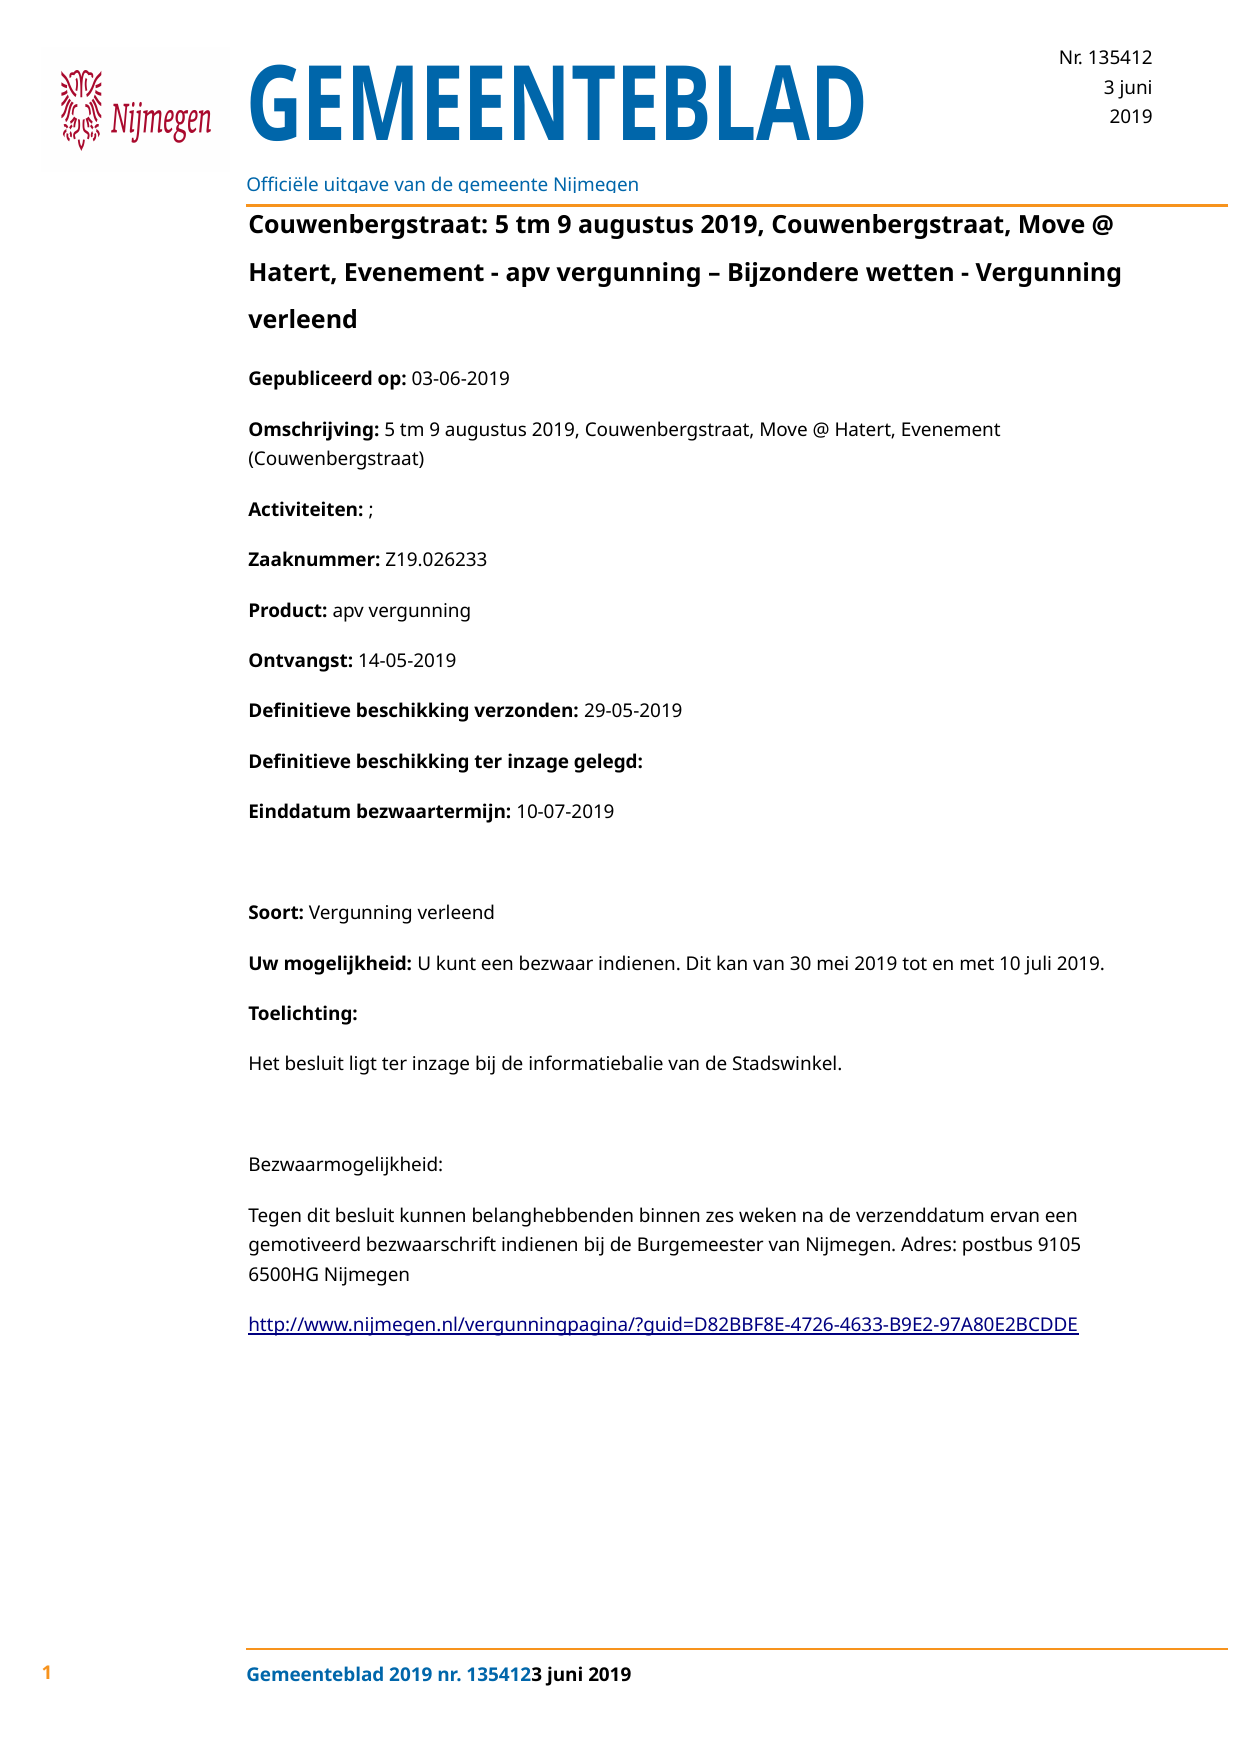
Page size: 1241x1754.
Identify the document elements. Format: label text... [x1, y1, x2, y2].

text Soort: Vergunning verleend [248, 899, 1152, 925]
text Gepubliceerd op: 03-06-2019 [248, 366, 1152, 391]
text Het besluit ligt ter inzage bij de informatiebalie van de Stadswinkel. [248, 1051, 1152, 1076]
text Omschrijving: 5 tm 9 augustus 2019, Couwenbergstraat, Move @ Hatert, Evenement (Couwenbergstraat) [248, 416, 1152, 471]
text Definitieve beschikking verzonden: 29-05-2019 [248, 698, 1152, 723]
text http://www.nijmegen.nl/vergunningpagina/?guid=D82BBF8E-4726-4633-B9E2-97A80E2BCDDE [248, 1311, 1152, 1337]
text Bezwaarmogelijkheid: [248, 1151, 1152, 1177]
text Zaaknummer: Z19.026233 [248, 546, 1152, 572]
text Definitieve beschikking ter inzage gelegd: [248, 748, 1152, 774]
picture [41, 47, 231, 172]
text Tegen dit besluit kunnen belanghebbenden binnen zes weken na de verzenddatum ervan een gemotiveerd bezwaarschrift indienen bij de Burgemeester van Nijmegen. Adres: postbus 9105 6500HG Nijmegen [248, 1202, 1152, 1287]
text Einddatum bezwaartermijn: 10-07-2019 [248, 798, 1152, 824]
text Uw mogelijkheid: U kunt een bezwaar indienen. Dit kan van 30 mei 2019 tot en met 10 juli 2019. [248, 950, 1152, 975]
text Activiteiten: ; [248, 496, 1152, 522]
text Toelichting: [248, 1000, 1152, 1026]
text Couwenbergstraat: 5 tm 9 augustus 2019, Couwenbergstraat, Move @ Hatert, Evenement - apv vergunning – Bijzondere wetten - Vergunning verleend [248, 207, 1152, 336]
text Ontvangst: 14-05-2019 [248, 647, 1152, 673]
text Product: apv vergunning [248, 597, 1152, 622]
